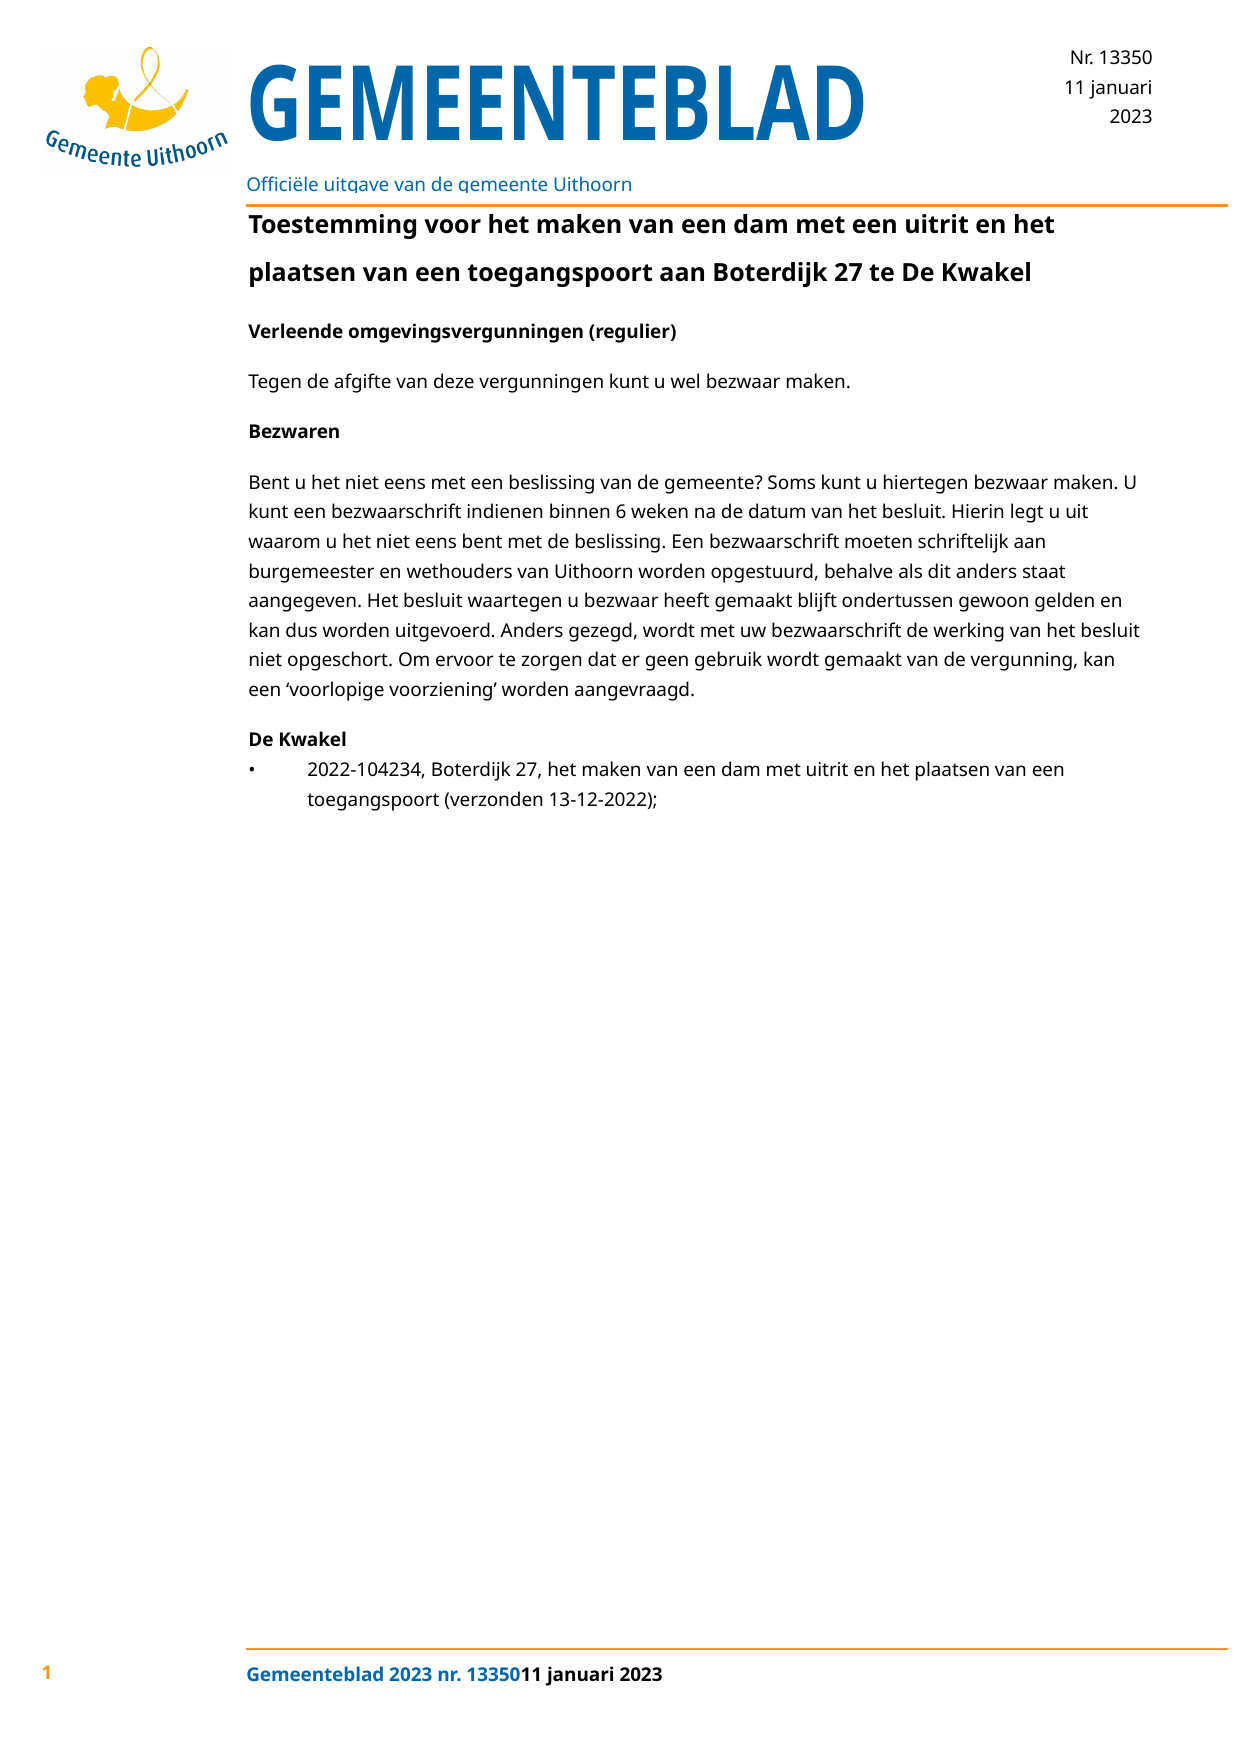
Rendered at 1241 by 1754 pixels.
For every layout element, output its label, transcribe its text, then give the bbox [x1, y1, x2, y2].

text Bent u het niet eens met een beslissing van de gemeente? Soms kunt u hiertegen bezwaar maken. U kunt een bezwaarschrift indienen binnen 6 weken na de datum van het besluit. Hierin legt u uit waarom u het niet eens bent met de beslissing. Een bezwaarschrift moeten schriftelijk aan burgemeester en wethouders van Uithoorn worden opgestuurd, behalve als dit anders staat aangegeven. Het besluit waartegen u bezwaar heeft gemaakt blijft ondertussen gewoon gelden en kan dus worden uitgevoerd. Anders gezegd, wordt met uw bezwaarschrift de werking van het besluit niet opgeschort. Om ervoor te zorgen dat er geen gebruik wordt gemaakt van de vergunning, kan een ‘voorlopige voorziening’ worden aangevraagd. [248, 469, 1152, 702]
text De Kwakel [248, 727, 1152, 752]
text Toestemming voor het maken van een dam met een uitrit en het plaatsen van een toegangspoort aan Boterdijk 27 te De Kwakel [248, 207, 1152, 288]
picture [41, 47, 231, 172]
text Tegen de afgifte van deze vergunningen kunt u wel bezwaar maken. [248, 368, 1152, 394]
text Bezwaren [248, 419, 1152, 444]
list 2022-104234, Boterdijk 27, het maken van een dam met uitrit en het plaatsen van een toegangspoort (verzonden 13-12-2022); [248, 756, 1152, 812]
text Verleende omgevingsvergunningen (regulier) [248, 318, 1152, 344]
